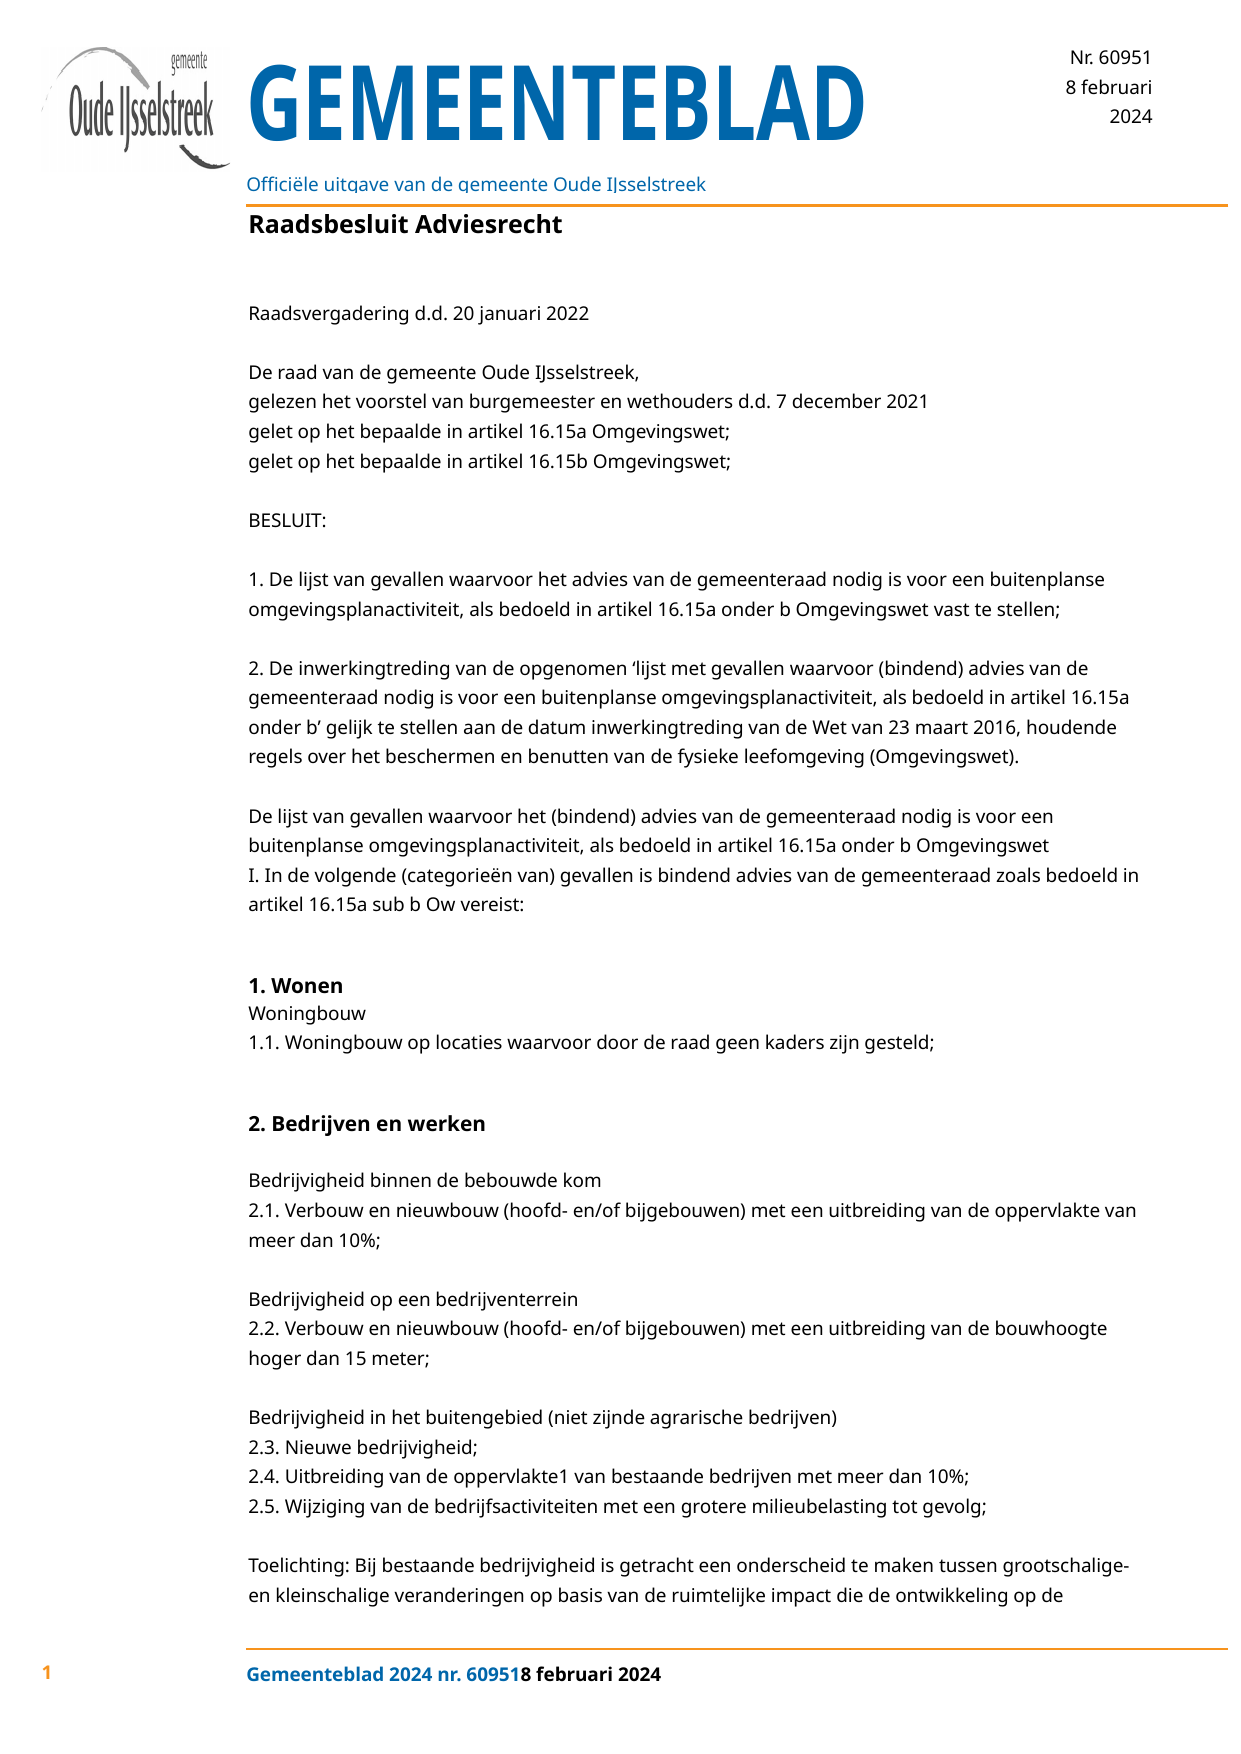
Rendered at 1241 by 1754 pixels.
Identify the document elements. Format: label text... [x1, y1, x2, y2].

text BESLUIT: [248, 507, 1152, 533]
text gelezen het voorstel van burgemeester en wethouders d.d. 7 december 2021 [248, 389, 1152, 414]
text 2.4. Uitbreiding van de oppervlakte1 van bestaande bedrijven met meer dan 10%; [248, 1463, 1152, 1489]
text Toelichting: Bij bestaande bedrijvigheid is getracht een onderscheid te maken tussen grootschalige- en kleinschalige veranderingen op basis van de ruimtelijke impact die de ontwikkeling op de [248, 1552, 1152, 1607]
text De raad van de gemeente Oude IJsselstreek, [248, 359, 1152, 385]
text 2. De inwerkingtreding van de opgenomen ‘lijst met gevallen waarvoor (bindend) advies van de gemeenteraad nodig is voor een buitenplanse omgevingsplanactiviteit, als bedoeld in artikel 16.15a onder b’ gelijk te stellen aan de datum inwerkingtreding van de Wet van 23 maart 2016, houdende regels over het beschermen en benutten van de fysieke leefomgeving (Omgevingswet). [248, 655, 1152, 769]
text De lijst van gevallen waarvoor het (bindend) advies van de gemeenteraad nodig is voor een buitenplanse omgevingsplanactiviteit, als bedoeld in artikel 16.15a onder b Omgevingswet [248, 803, 1152, 858]
text 1. Wonen [248, 972, 1152, 1000]
text Raadsbesluit Adviesrecht [248, 207, 1152, 241]
text 2.2. Verbouw en nieuwbouw (hoofd- en/of bijgebouwen) met een uitbreiding van de bouwhoogte hoger dan 15 meter; [248, 1316, 1152, 1371]
text 1.1. Woningbouw op locaties waarvoor door de raad geen kaders zijn gesteld; [248, 1029, 1152, 1055]
text I. In de volgende (categorieën van) gevallen is bindend advies van de gemeenteraad zoals bedoeld in artikel 16.15a sub b Ow vereist: [248, 862, 1152, 917]
picture [41, 47, 231, 172]
text Bedrijvigheid in het buitengebied (niet zijnde agrarische bedrijven) [248, 1404, 1152, 1430]
text Bedrijvigheid binnen de bebouwde kom [248, 1168, 1152, 1193]
text 1. De lijst van gevallen waarvoor het advies van de gemeenteraad nodig is voor een buitenplanse omgevingsplanactiviteit, als bedoeld in artikel 16.15a onder b Omgevingswet vast te stellen; [248, 566, 1152, 621]
text gelet op het bepaalde in artikel 16.15a Omgevingswet; [248, 418, 1152, 444]
text Bedrijvigheid op een bedrijventerrein [248, 1286, 1152, 1312]
text Raadsvergadering d.d. 20 januari 2022 [248, 300, 1152, 326]
text 2.1. Verbouw en nieuwbouw (hoofd- en/of bijgebouwen) met een uitbreiding van de oppervlakte van meer dan 10%; [248, 1197, 1152, 1252]
text Woningbouw [248, 1000, 1152, 1026]
text 2.5. Wijziging van de bedrijfsactiviteiten met een grotere milieubelasting tot gevolg; [248, 1493, 1152, 1519]
text gelet op het bepaalde in artikel 16.15b Omgevingswet; [248, 448, 1152, 473]
text 2. Bedrijven en werken [248, 1109, 1152, 1138]
text 2.3. Nieuwe bedrijvigheid; [248, 1434, 1152, 1459]
